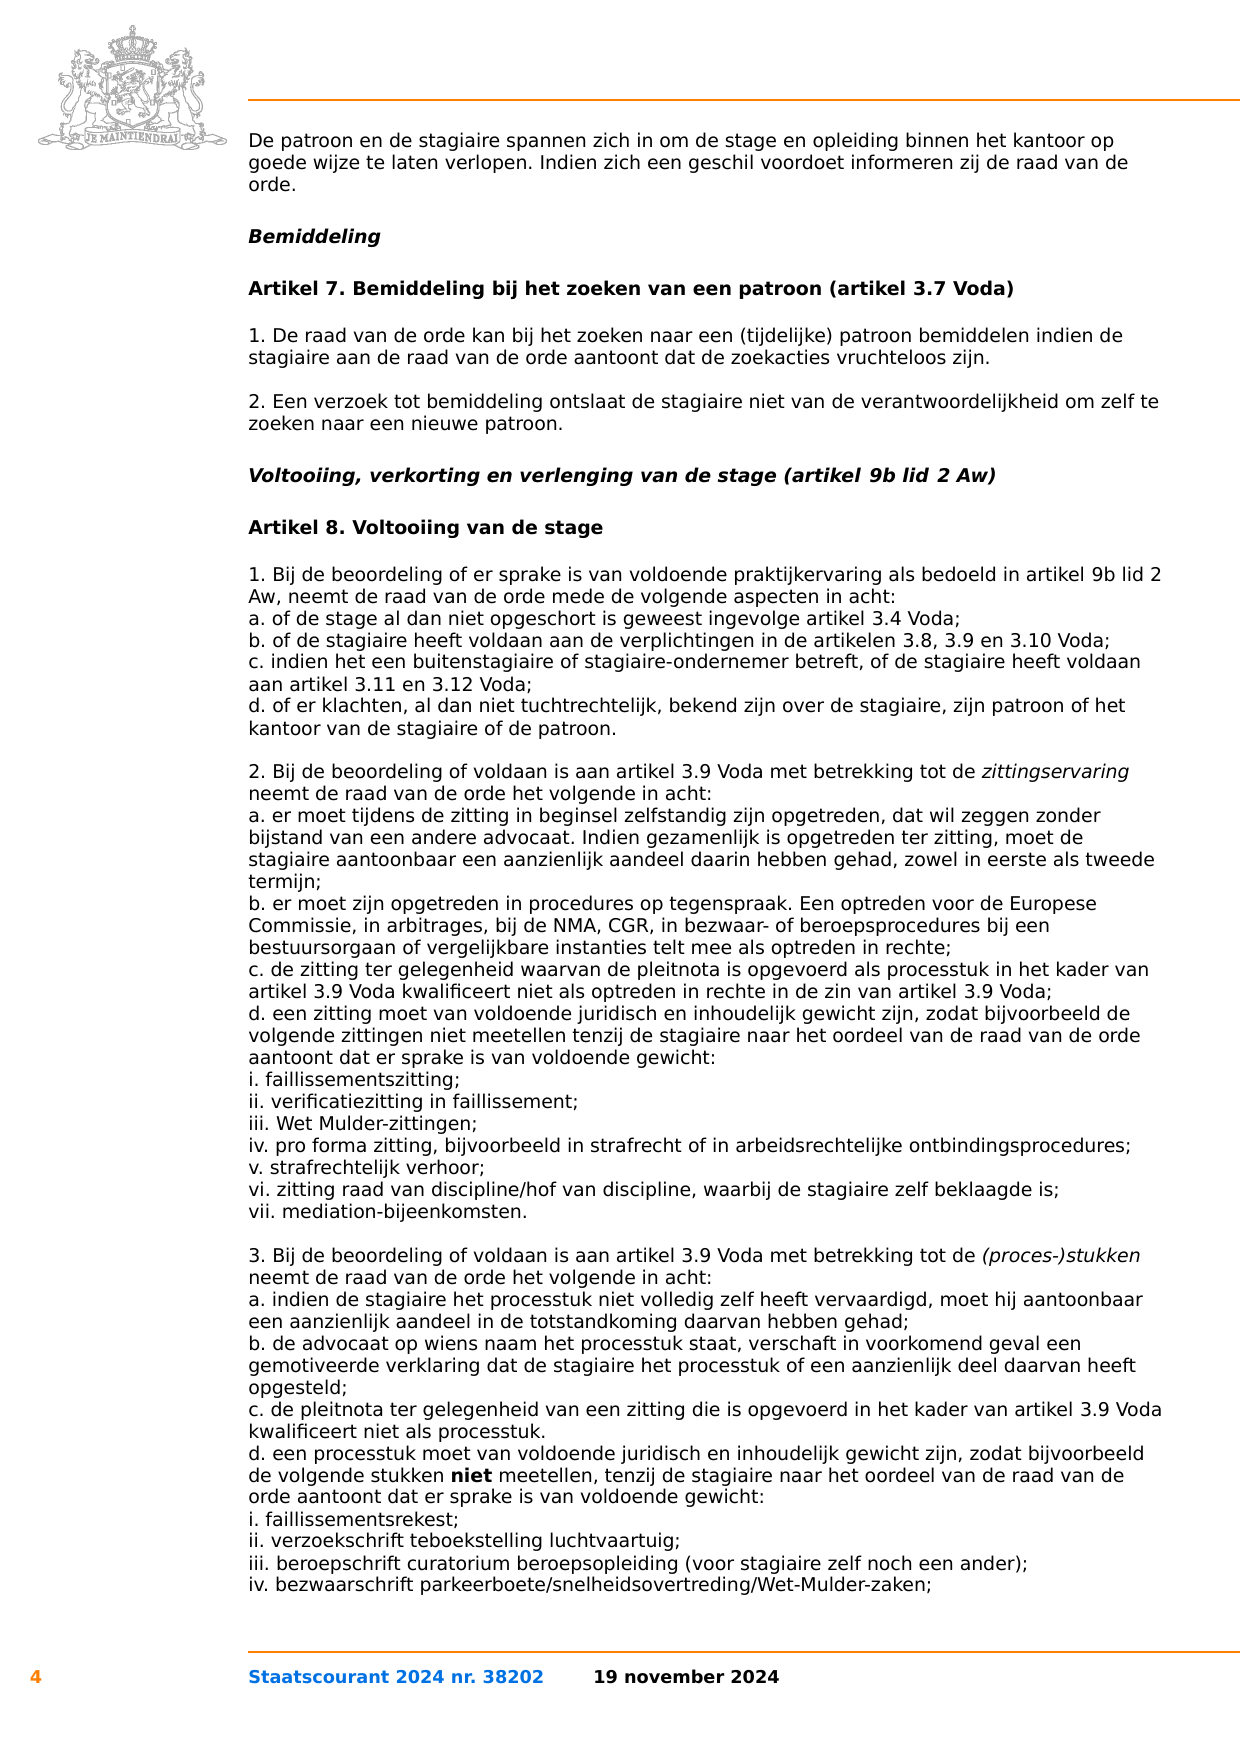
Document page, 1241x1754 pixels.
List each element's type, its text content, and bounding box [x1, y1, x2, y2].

text iii. Wet Mulder-zittingen; [248, 1113, 1163, 1135]
text iv. bezwaarschrift parkeerboete/snelheidsovertreding/Wet-Mulder-zaken; [248, 1574, 1163, 1596]
text vii. mediation-bijeenkomsten. [248, 1201, 1163, 1223]
subtitle Artikel 8. Voltooiing van de stage [248, 517, 1163, 538]
text ii. verificatiezitting in faillissement; [248, 1091, 1163, 1113]
text i. faillissementsrekest; [248, 1508, 1163, 1530]
text a. er moet tijdens de zitting in beginsel zelfstandig zijn opgetreden, dat wil zeggen zonder bijstand van een andere advocaat. Indien gezamenlijk is opgetreden ter zitting, moet de stagiaire aantoonbaar een aanzienlijk aandeel daarin hebben gehad, zowel in eerste als tweede termijn; [248, 805, 1163, 893]
text ii. verzoekschrift teboekstelling luchtvaartuig; [248, 1530, 1163, 1552]
text c. indien het een buitenstagiaire of stagiaire-ondernemer betreft, of de stagiaire heeft voldaan aan artikel 3.11 en 3.12 Voda; [248, 651, 1163, 695]
text d. een processtuk moet van voldoende juridisch en inhoudelijk gewicht zijn, zodat bijvoorbeeld de volgende stukken niet meetellen, tenzij de stagiaire naar het oordeel van de raad van de orde aantoont dat er sprake is van voldoende gewicht: [248, 1442, 1163, 1508]
subtitle Voltooiing, verkorting en verlenging van de stage (artikel 9b lid 2 Aw) [248, 464, 1163, 487]
text a. indien de stagiaire het processtuk niet volledig zelf heeft vervaardigd, moet hij aantoonbaar een aanzienlijk aandeel in de totstandkoming daarvan hebben gehad; [248, 1289, 1163, 1333]
text b. of de stagiaire heeft voldaan aan de verplichtingen in de artikelen 3.8, 3.9 en 3.10 Voda; [248, 629, 1163, 651]
text b. er moet zijn opgetreden in procedures op tegenspraak. Een optreden voor de Europese Commissie, in arbitrages, bij de NMA, CGR, in bezwaar- of beroepsprocedures bij een bestuursorgaan of vergelijkbare instanties telt mee als optreden in rechte; [248, 893, 1163, 959]
picture [38, 25, 227, 150]
text 3. Bij de beoordeling of voldaan is aan artikel 3.9 Voda met betrekking tot de (proces-)stukken neemt de raad van de orde het volgende in acht: [248, 1245, 1163, 1289]
text c. de pleitnota ter gelegenheid van een zitting die is opgevoerd in het kader van artikel 3.9 Voda kwalificeert niet als processtuk. [248, 1398, 1163, 1442]
text 2. Een verzoek tot bemiddeling ontslaat de stagiaire niet van de verantwoordelijkheid om zelf te zoeken naar een nieuwe patroon. [248, 391, 1163, 434]
text vi. zitting raad van discipline/hof van discipline, waarbij de stagiaire zelf beklaagde is; [248, 1179, 1163, 1201]
text d. een zitting moet van voldoende juridisch en inhoudelijk gewicht zijn, zodat bijvoorbeeld de volgende zittingen niet meetellen tenzij de stagiaire naar het oordeel van de raad van de orde aantoont dat er sprake is van voldoende gewicht: [248, 1003, 1163, 1069]
text 1. Bij de beoordeling of er sprake is van voldoende praktijkervaring als bedoeld in artikel 9b lid 2 Aw, neemt de raad van de orde mede de volgende aspecten in acht: [248, 563, 1163, 607]
text 2. Bij de beoordeling of voldaan is aan artikel 3.9 Voda met betrekking tot de zittingservaring neemt de raad van de orde het volgende in acht: [248, 761, 1163, 805]
text b. de advocaat op wiens naam het processtuk staat, verschaft in voorkomend geval een gemotiveerde verklaring dat de stagiaire het processtuk of een aanzienlijk deel daarvan heeft opgesteld; [248, 1333, 1163, 1398]
subtitle Bemiddeling [248, 226, 1163, 248]
text v. strafrechtelijk verhoor; [248, 1157, 1163, 1179]
text c. de zitting ter gelegenheid waarvan de pleitnota is opgevoerd als processtuk in het kader van artikel 3.9 Voda kwalificeert niet als optreden in rechte in de zin van artikel 3.9 Voda; [248, 959, 1163, 1003]
subtitle Artikel 7. Bemiddeling bij het zoeken van een patroon (artikel 3.7 Voda) [248, 278, 1163, 300]
text iv. pro forma zitting, bijvoorbeeld in strafrecht of in arbeidsrechtelijke ontbindingsprocedures; [248, 1135, 1163, 1157]
text 1. De raad van de orde kan bij het zoeken naar een (tijdelijke) patroon bemiddelen indien de stagiaire aan de raad van de orde aantoont dat de zoekacties vruchteloos zijn. [248, 325, 1163, 369]
text a. of de stage al dan niet opgeschort is geweest ingevolge artikel 3.4 Voda; [248, 607, 1163, 629]
text iii. beroepschrift curatorium beroepsopleiding (voor stagiaire zelf noch een ander); [248, 1552, 1163, 1574]
text i. faillissementszitting; [248, 1069, 1163, 1091]
text De patroon en de stagiaire spannen zich in om de stage en opleiding binnen het kantoor op goede wijze te laten verlopen. Indien zich een geschil voordoet informeren zij de raad van de orde. [248, 130, 1163, 196]
text d. of er klachten, al dan niet tuchtrechtelijk, bekend zijn over de stagiaire, zijn patroon of het kantoor van de stagiaire of de patroon. [248, 695, 1163, 739]
